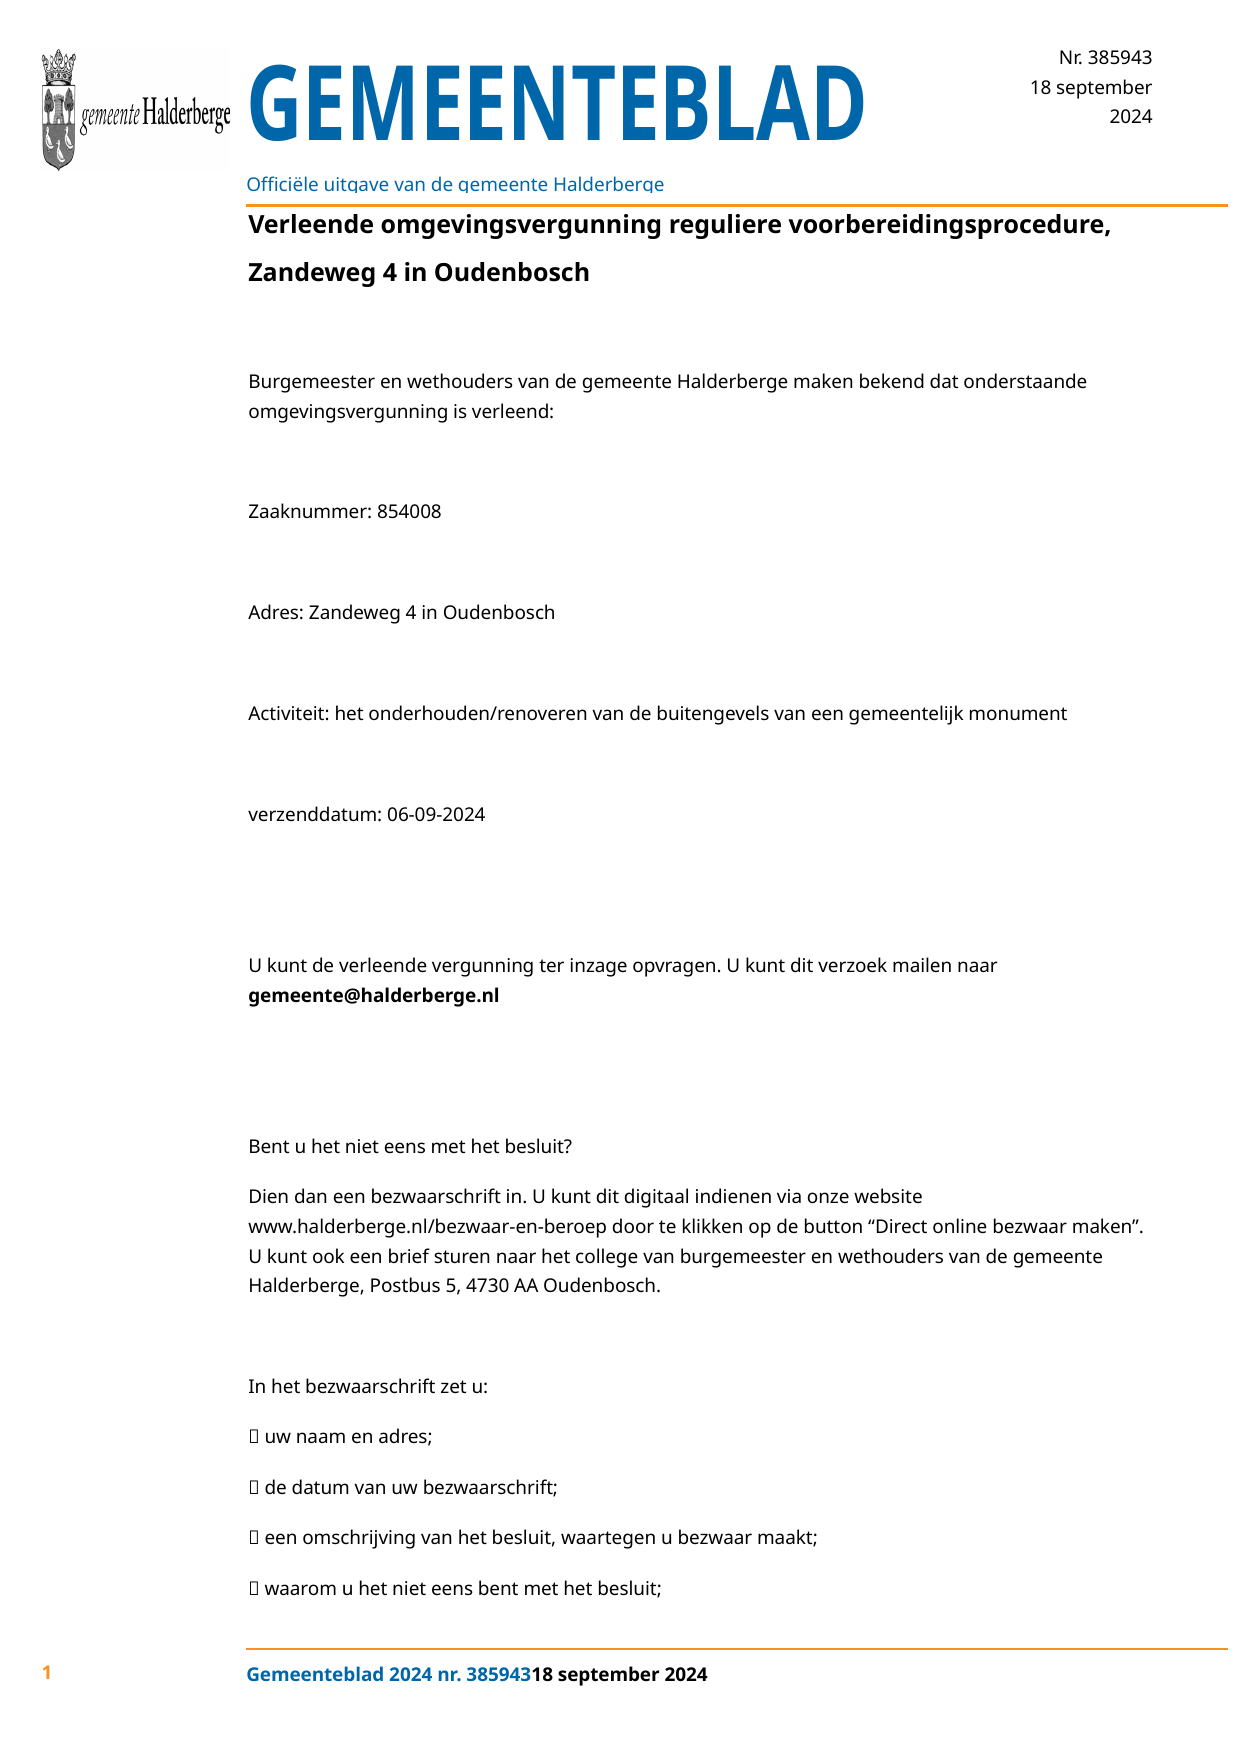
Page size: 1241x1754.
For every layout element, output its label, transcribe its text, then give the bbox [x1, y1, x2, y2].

text Activiteit: het onderhouden/renoveren van de buitengevels van een gemeentelijk monument [248, 700, 1152, 726]
text  een omschrijving van het besluit, waartegen u bezwaar maakt; [248, 1524, 1152, 1550]
text  uw naam en adres; [248, 1424, 1152, 1449]
text verzenddatum: 06-09-2024 [248, 801, 1152, 827]
picture [41, 47, 231, 172]
text In het bezwaarschrift zet u: [248, 1373, 1152, 1399]
text Bent u het niet eens met het besluit? [248, 1133, 1152, 1159]
text Burgemeester en wethouders van de gemeente Halderberge maken bekend dat onderstaande omgevingsvergunning is verleend: [248, 368, 1152, 424]
text Adres: Zandeweg 4 in Oudenbosch [248, 599, 1152, 625]
text Dien dan een bezwaarschrift in. U kunt dit digitaal indienen via onze website www.halderberge.nl/bezwaar-en-beroep door te klikken op de button “Direct online bezwaar maken”. U kunt ook een brief sturen naar het college van burgemeester en wethouders van de gemeente Halderberge, Postbus 5, 4730 AA Oudenbosch. [248, 1184, 1152, 1298]
text Zaaknummer: 854008 [248, 499, 1152, 524]
text U kunt de verleende vergunning ter inzage opvragen. U kunt dit verzoek mailen naar gemeente@halderberge.nl [248, 952, 1152, 1008]
text  waarom u het niet eens bent met het besluit; [248, 1575, 1152, 1601]
text Verleende omgevingsvergunning reguliere voorbereidingsprocedure, Zandeweg 4 in Oudenbosch [248, 207, 1152, 288]
text  de datum van uw bezwaarschrift; [248, 1474, 1152, 1500]
